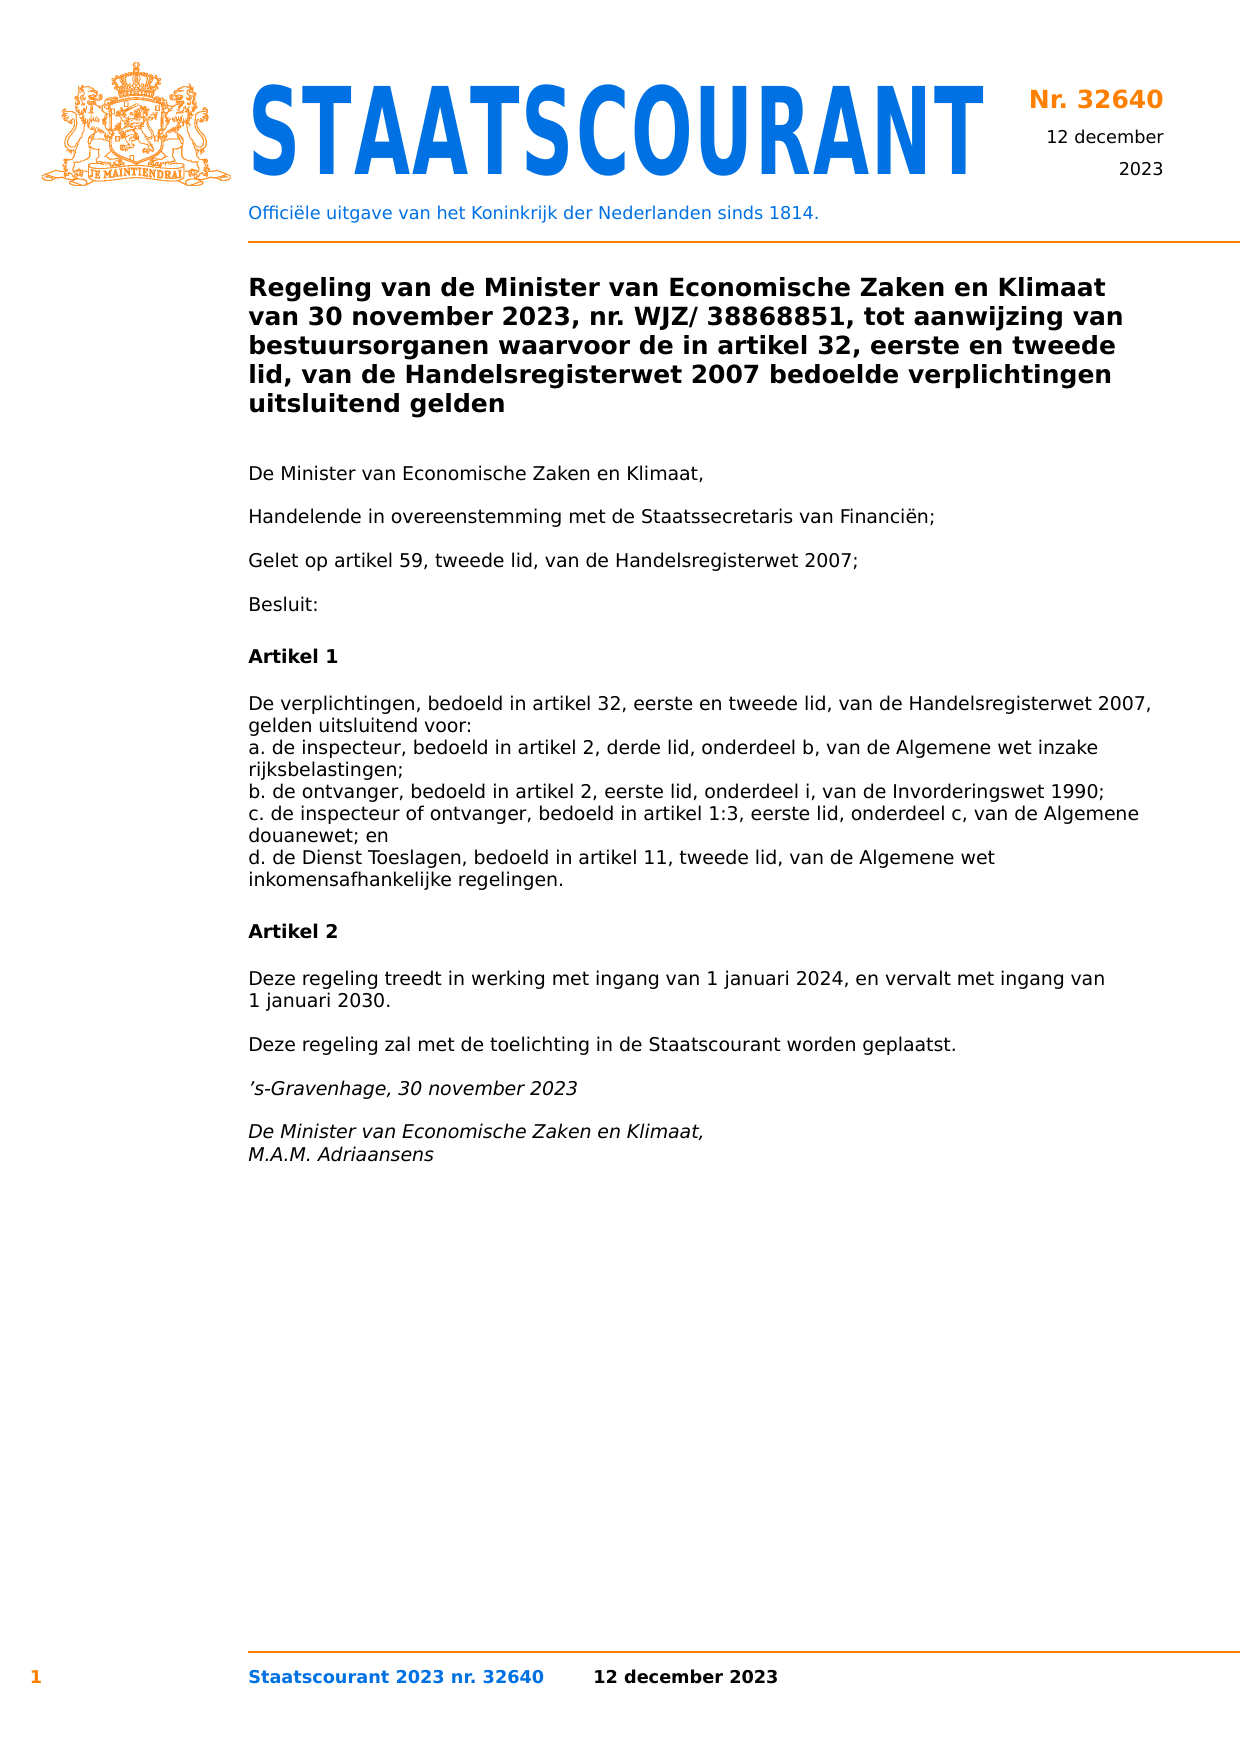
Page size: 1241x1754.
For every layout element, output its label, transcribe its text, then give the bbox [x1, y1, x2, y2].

text De Minister van Economische Zaken en Klimaat, [248, 463, 1163, 484]
subtitle Artikel 2 [248, 921, 1163, 943]
text b. de ontvanger, bedoeld in artikel 2, eerste lid, onderdeel i, van de Invorderingswet 1990; [248, 781, 1163, 803]
table_cell 12 december [998, 121, 1240, 153]
subtitle Regeling van de Minister van Economische Zaken en Klimaat van 30 november 2023, nr. WJZ/ 38868851, tot aanwijzing van bestuursorganen waarvoor de in artikel 32, eerste en tweede lid, van de Handelsregisterwet 2007 bedoelde verplichtingen uitsluitend gelden [248, 273, 1163, 419]
text a. de inspecteur, bedoeld in artikel 2, derde lid, onderdeel b, van de Algemene wet inzake rijksbelastingen; [248, 737, 1163, 781]
text Deze regeling zal met de toelichting in de Staatscourant worden geplaatst. [248, 1034, 1163, 1056]
text c. de inspecteur of ontvanger, bedoeld in artikel 1:3, eerste lid, onderdeel c, van de Algemene douanewet; en [248, 803, 1163, 847]
text Handelende in overeenstemming met de Staatssecretaris van Financiën; [248, 506, 1163, 528]
table_header Nr. 32640 [998, 62, 1240, 121]
table_header [25, 62, 248, 241]
table_header STAATSCOURANT [248, 62, 998, 203]
text Deze regeling treedt in werking met ingang van 1 januari 2024, en vervalt met ingang van 1 januari 2030. [248, 968, 1163, 1012]
text De verplichtingen, bedoeld in artikel 32, eerste en tweede lid, van de Handelsregisterwet 2007, gelden uitsluitend voor: [248, 693, 1163, 737]
picture [41, 62, 231, 186]
table_cell Officiële uitgave van het Koninkrijk der Nederlanden sinds 1814. [248, 203, 1240, 241]
subtitle Artikel 1 [248, 646, 1163, 668]
text De Minister van Economische Zaken en Klimaat, M.A.M. Adriaansens [248, 1121, 1163, 1165]
table_cell 2023 [998, 153, 1240, 203]
text Besluit: [248, 594, 1163, 616]
text Gelet op artikel 59, tweede lid, van de Handelsregisterwet 2007; [248, 550, 1163, 572]
text ’s-Gravenhage, 30 november 2023 [248, 1078, 1163, 1099]
text d. de Dienst Toeslagen, bedoeld in artikel 11, tweede lid, van de Algemene wet inkomensafhankelijke regelingen. [248, 847, 1163, 891]
